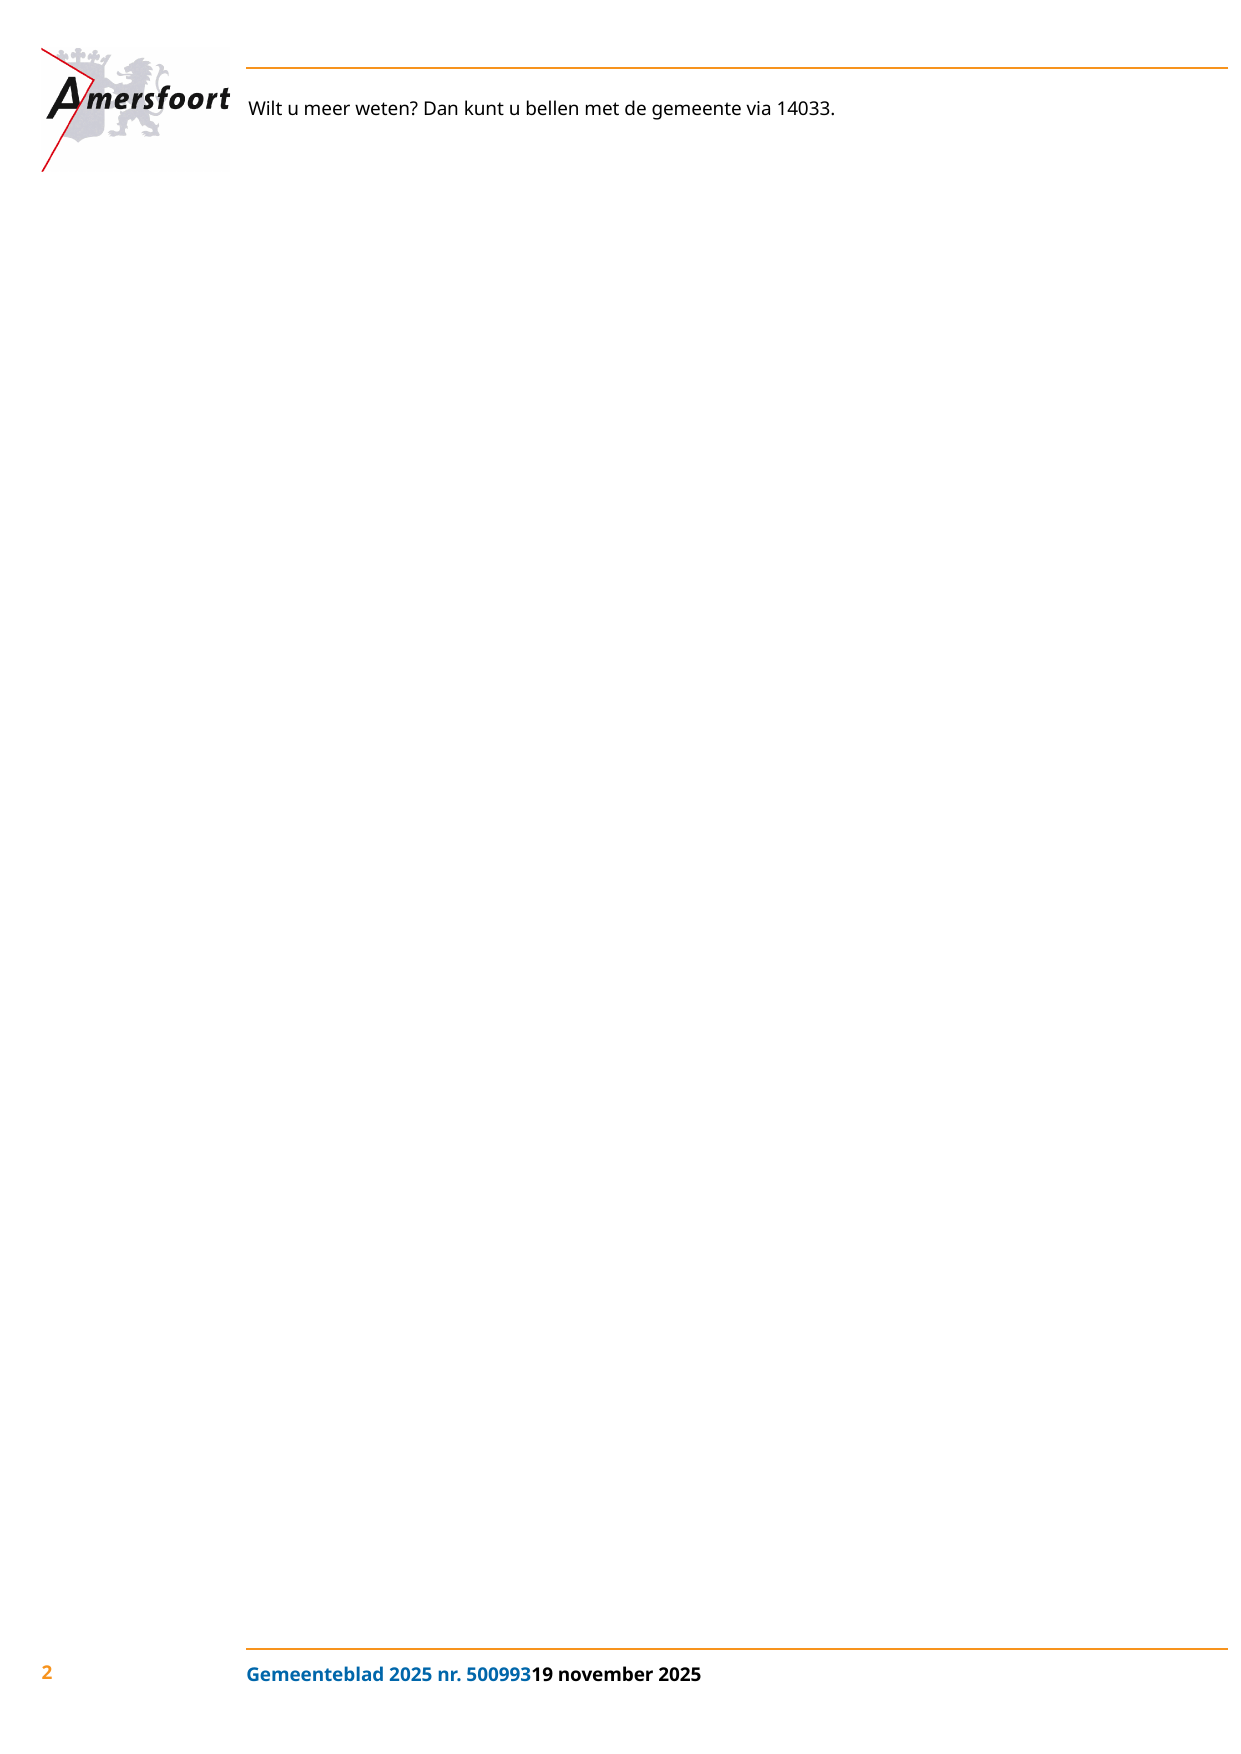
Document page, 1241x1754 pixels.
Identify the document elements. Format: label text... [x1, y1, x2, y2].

text Wilt u meer weten? Dan kunt u bellen met de gemeente via 14033. [248, 95, 1152, 121]
picture [41, 47, 231, 172]
